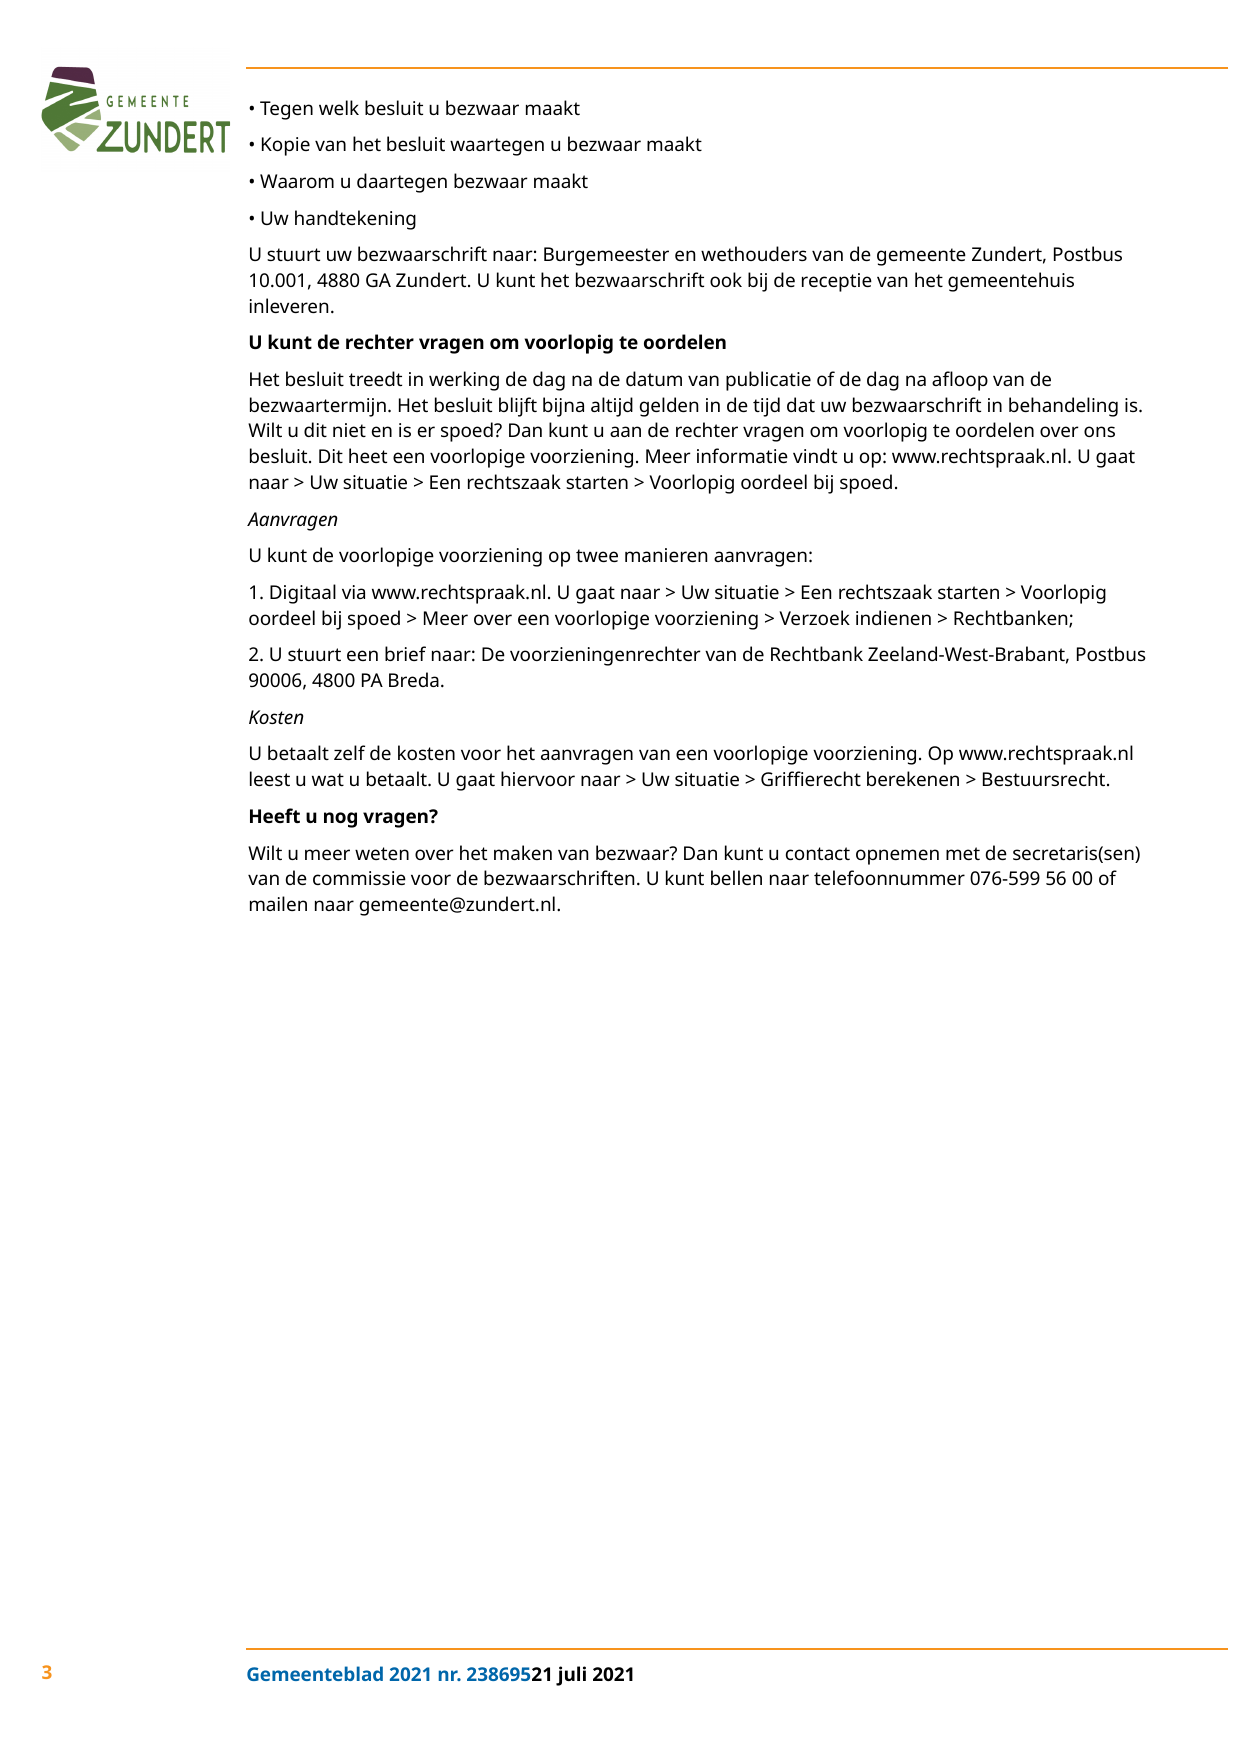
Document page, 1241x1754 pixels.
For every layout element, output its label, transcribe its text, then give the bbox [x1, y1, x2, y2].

text • Waarom u daartegen bezwaar maakt [248, 168, 1152, 194]
text 2. U stuurt een brief naar: De voorzieningenrechter van de Rechtbank Zeeland-West-Brabant, Postbus 90006, 4800 PA Breda. [248, 642, 1152, 693]
text 1. Digitaal via www.rechtspraak.nl. U gaat naar > Uw situatie > Een rechtszaak starten > Voorlopig oordeel bij spoed > Meer over een voorlopige voorziening > Verzoek indienen > Rechtbanken; [248, 579, 1152, 631]
text • Uw handtekening [248, 205, 1152, 231]
text • Kopie van het besluit waartegen u bezwaar maakt [248, 131, 1152, 157]
text Wilt u meer weten over het maken van bezwaar? Dan kunt u contact opnemen met de secretaris(sen) van de commissie voor de bezwaarschriften. U kunt bellen naar telefoonnummer 076-599 56 00 of mailen naar gemeente@zundert.nl. [248, 840, 1152, 917]
text U kunt de rechter vragen om voorlopig te oordelen [248, 329, 1152, 355]
text • Tegen welk besluit u bezwaar maakt [248, 95, 1152, 121]
text Kosten [248, 704, 1152, 730]
text Het besluit treedt in werking de dag na de datum van publicatie of de dag na afloop van de bezwaartermijn. Het besluit blijft bijna altijd gelden in de tijd dat uw bezwaarschrift in behandeling is. Wilt u dit niet en is er spoed? Dan kunt u aan de rechter vragen om voorlopig te oordelen over ons besluit. Dit heet een voorlopige voorziening. Meer informatie vindt u op: www.rechtspraak.nl. U gaat naar > Uw situatie > Een rechtszaak starten > Voorlopig oordeel bij spoed. [248, 366, 1152, 495]
text U kunt de voorlopige voorziening op twee manieren aanvragen: [248, 542, 1152, 568]
text U stuurt uw bezwaarschrift naar: Burgemeester en wethouders van de gemeente Zundert, Postbus 10.001, 4880 GA Zundert. U kunt het bezwaarschrift ook bij de receptie van het gemeentehuis inleveren. [248, 241, 1152, 319]
picture [41, 47, 231, 172]
text Heeft u nog vragen? [248, 803, 1152, 829]
text U betaalt zelf de kosten voor het aanvragen van een voorlopige voorziening. Op www.rechtspraak.nl leest u wat u betaalt. U gaat hiervoor naar > Uw situatie > Griffierecht berekenen > Bestuursrecht. [248, 741, 1152, 792]
text Aanvragen [248, 506, 1152, 532]
